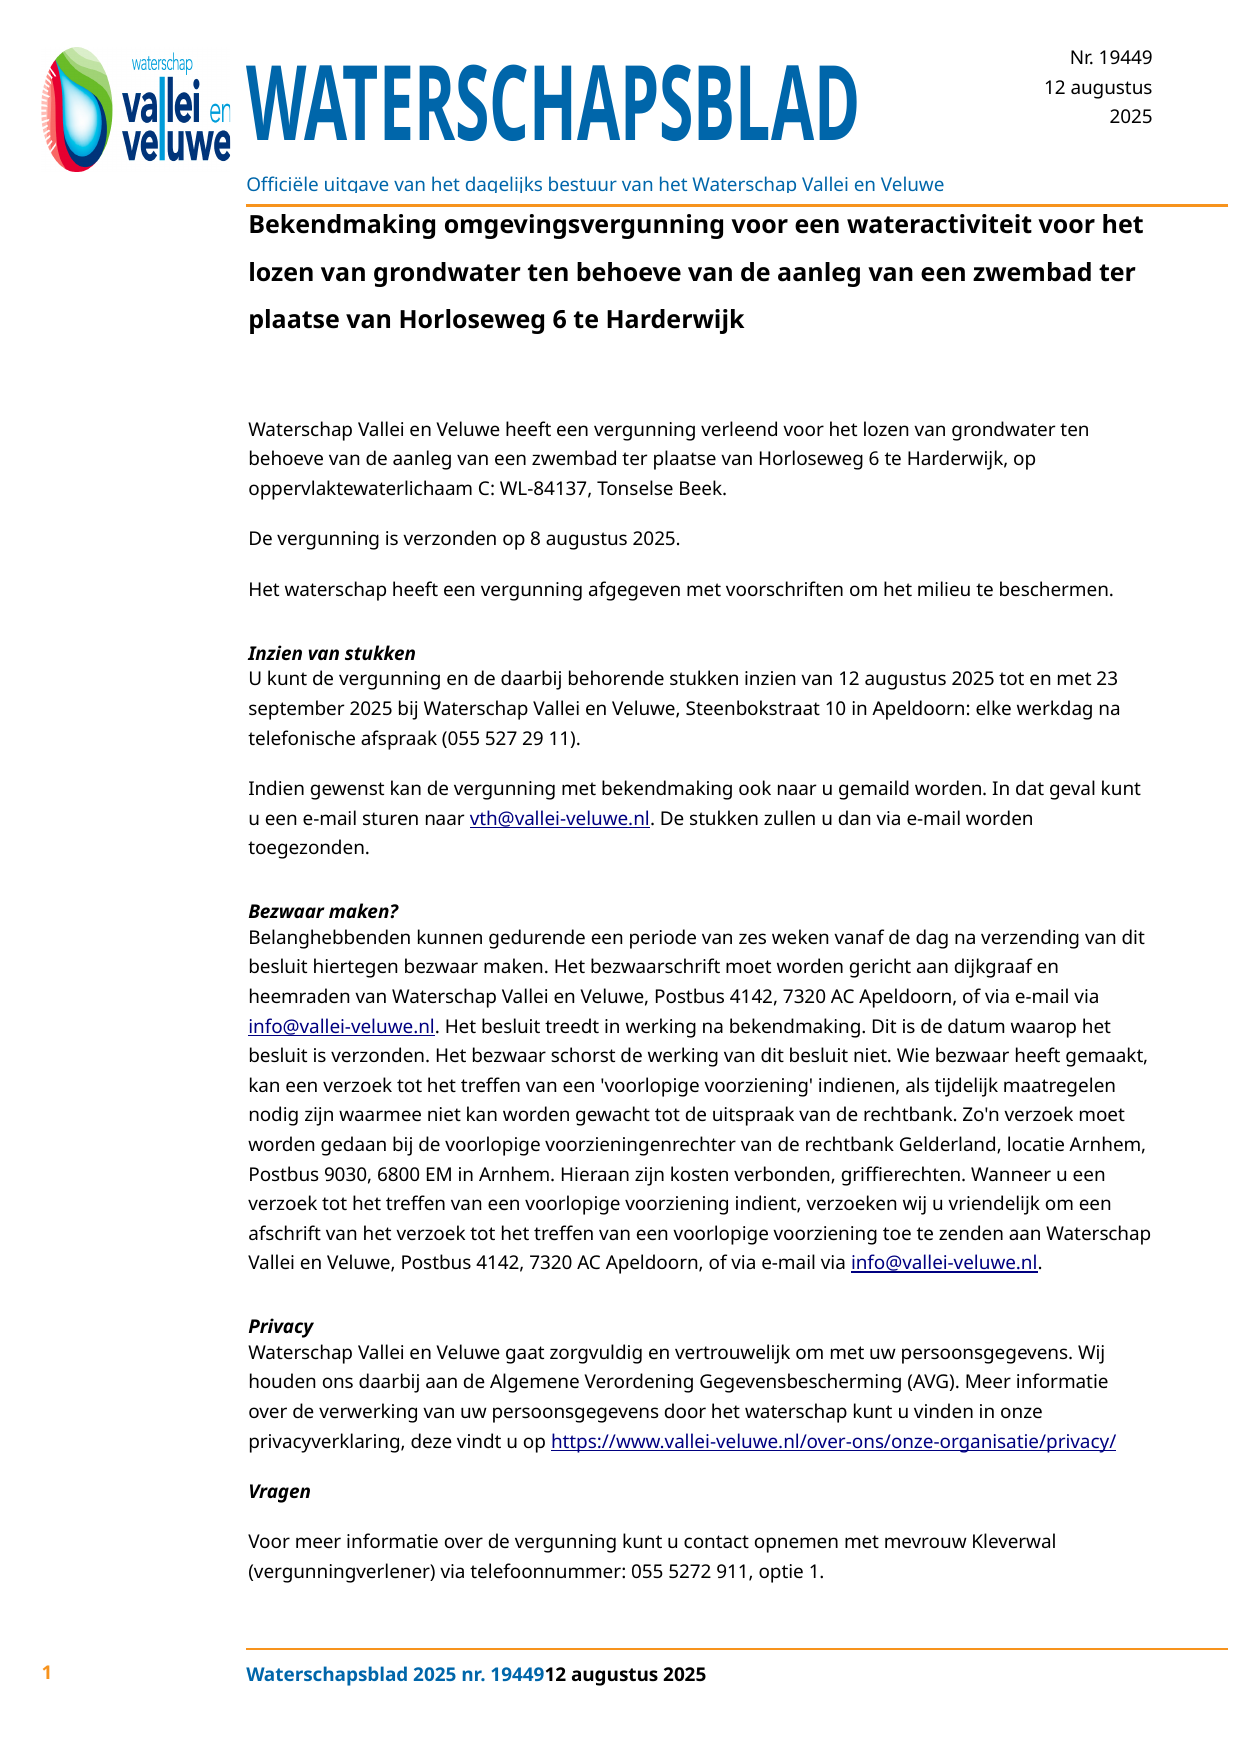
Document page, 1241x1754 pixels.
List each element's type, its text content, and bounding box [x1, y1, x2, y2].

picture [41, 47, 231, 172]
text Waterschap Vallei en Veluwe gaat zorgvuldig en vertrouwelijk om met uw persoonsgegevens. Wij houden ons daarbij aan de Algemene Verordening Gegevensbescherming (AVG). Meer informatie over de verwerking van uw persoonsgegevens door het waterschap kunt u vinden in onze privacyverklaring, deze vindt u op https://www.vallei-veluwe.nl/over-ons/onze-organisatie/privacy/ [248, 1339, 1152, 1454]
text Waterschap Vallei en Veluwe heeft een vergunning verleend voor het lozen van grondwater ten behoeve van de aanleg van een zwembad ter plaatse van Horloseweg 6 te Harderwijk, op oppervlaktewaterlichaam C: WL-84137, Tonselse Beek. [248, 416, 1152, 501]
text U kunt de vergunning en de daarbij behorende stukken inzien van 12 augustus 2025 tot en met 23 september 2025 bij Waterschap Vallei en Veluwe, Steenbokstraat 10 in Apeldoorn: elke werkdag na telefonische afspraak (055 527 29 11). [248, 666, 1152, 751]
text Vragen [248, 1478, 1152, 1504]
text Voor meer informatie over de vergunning kunt u contact opnemen met mevrouw Kleverwal (vergunningverlener) via telefoonnummer: 055 5272 911, optie 1. [248, 1529, 1152, 1584]
text De vergunning is verzonden op 8 augustus 2025. [248, 526, 1152, 551]
text Inzien van stukken [248, 640, 1152, 666]
text Indien gewenst kan de vergunning met bekendmaking ook naar u gemaild worden. In dat geval kunt u een e-mail sturen naar vth@vallei-veluwe.nl. De stukken zullen u dan via e-mail worden toegezonden. [248, 775, 1152, 860]
text Bezwaar maken? [248, 898, 1152, 924]
text Belanghebbenden kunnen gedurende een periode van zes weken vanaf de dag na verzending van dit besluit hiertegen bezwaar maken. Het bezwaarschrift moet worden gericht aan dijkgraaf en heemraden van Waterschap Vallei en Veluwe, Postbus 4142, 7320 AC Apeldoorn, of via e-mail via info@vallei-veluwe.nl. Het besluit treedt in werking na bekendmaking. Dit is de datum waarop het besluit is verzonden. Het bezwaar schorst de werking van dit besluit niet. Wie bezwaar heeft gemaakt, kan een verzoek tot het treffen van een 'voorlopige voorziening' indienen, als tijdelijk maatregelen nodig zijn waarmee niet kan worden gewacht tot de uitspraak van de rechtbank. Zo'n verzoek moet worden gedaan bij de voorlopige voorzieningenrechter van de rechtbank Gelderland, locatie Arnhem, Postbus 9030, 6800 EM in Arnhem. Hieraan zijn kosten verbonden, griffierechten. Wanneer u een verzoek tot het treffen van een voorlopige voorziening indient, verzoeken wij u vriendelijk om een afschrift van het verzoek tot het treffen van een voorlopige voorziening toe te zenden aan Waterschap Vallei en Veluwe, Postbus 4142, 7320 AC Apeldoorn, of via e-mail via info@vallei-veluwe.nl. [248, 924, 1152, 1275]
text Bekendmaking omgevingsvergunning voor een wateractiviteit voor het lozen van grondwater ten behoeve van de aanleg van een zwembad ter plaatse van Horloseweg 6 te Harderwijk [248, 207, 1152, 336]
text Privacy [248, 1313, 1152, 1339]
text Het waterschap heeft een vergunning afgegeven met voorschriften om het milieu te beschermen. [248, 576, 1152, 602]
